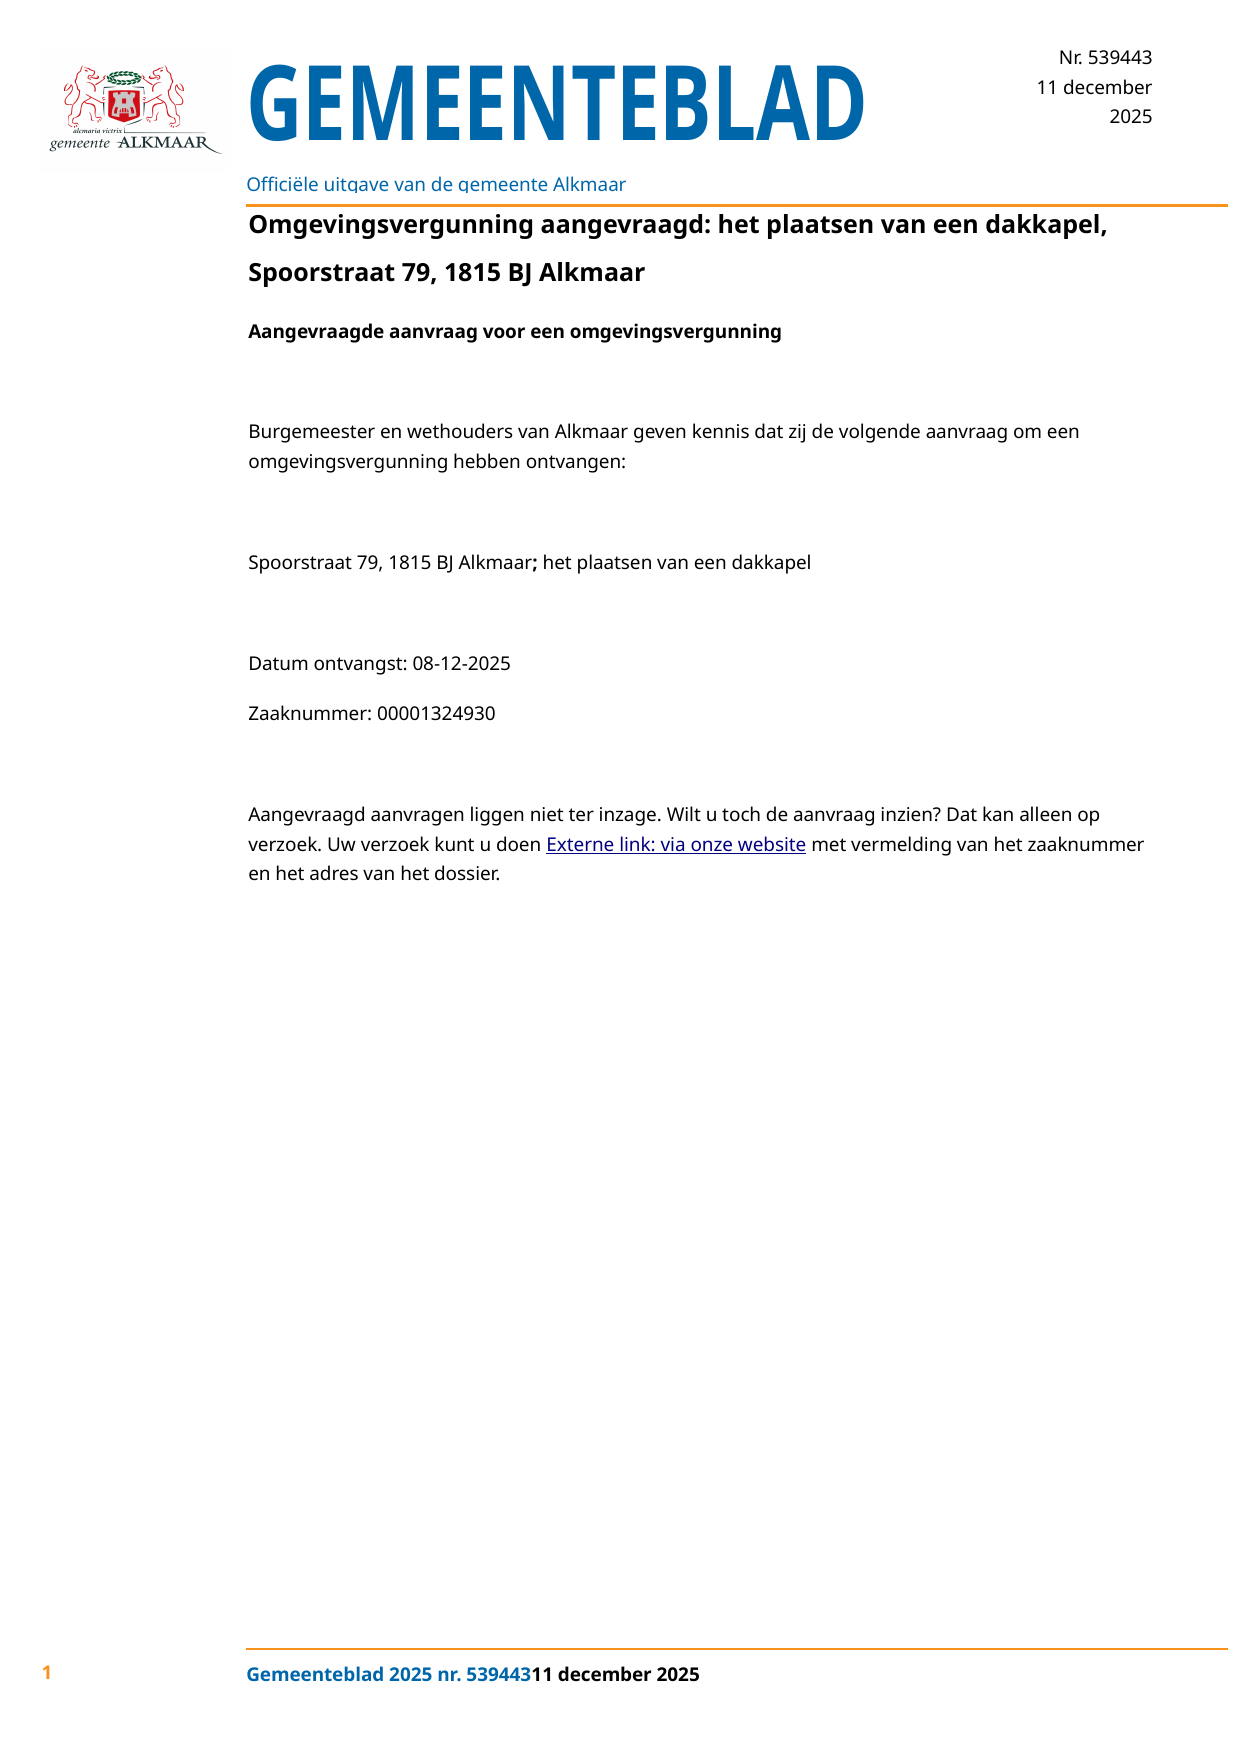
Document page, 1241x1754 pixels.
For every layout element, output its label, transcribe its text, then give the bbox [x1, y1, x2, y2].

text Zaaknummer: 00001324930 [248, 700, 1152, 726]
text Aangevraagde aanvraag voor een omgevingsvergunning [248, 318, 1152, 344]
picture [41, 47, 231, 172]
text Burgemeester en wethouders van Alkmaar geven kennis dat zij de volgende aanvraag om een omgevingsvergunning hebben ontvangen: [248, 419, 1152, 474]
text Aangevraagd aanvragen liggen niet ter inzage. Wilt u toch de aanvraag inzien? Dat kan alleen op verzoek. Uw verzoek kunt u doen Externe link: via onze website met vermelding van het zaaknummer en het adres van het dossier. [248, 801, 1152, 886]
text Omgevingsvergunning aangevraagd: het plaatsen van een dakkapel, Spoorstraat 79, 1815 BJ Alkmaar [248, 207, 1152, 288]
text Datum ontvangst: 08-12-2025 [248, 650, 1152, 676]
text Spoorstraat 79, 1815 BJ Alkmaar; het plaatsen van een dakkapel [248, 549, 1152, 575]
